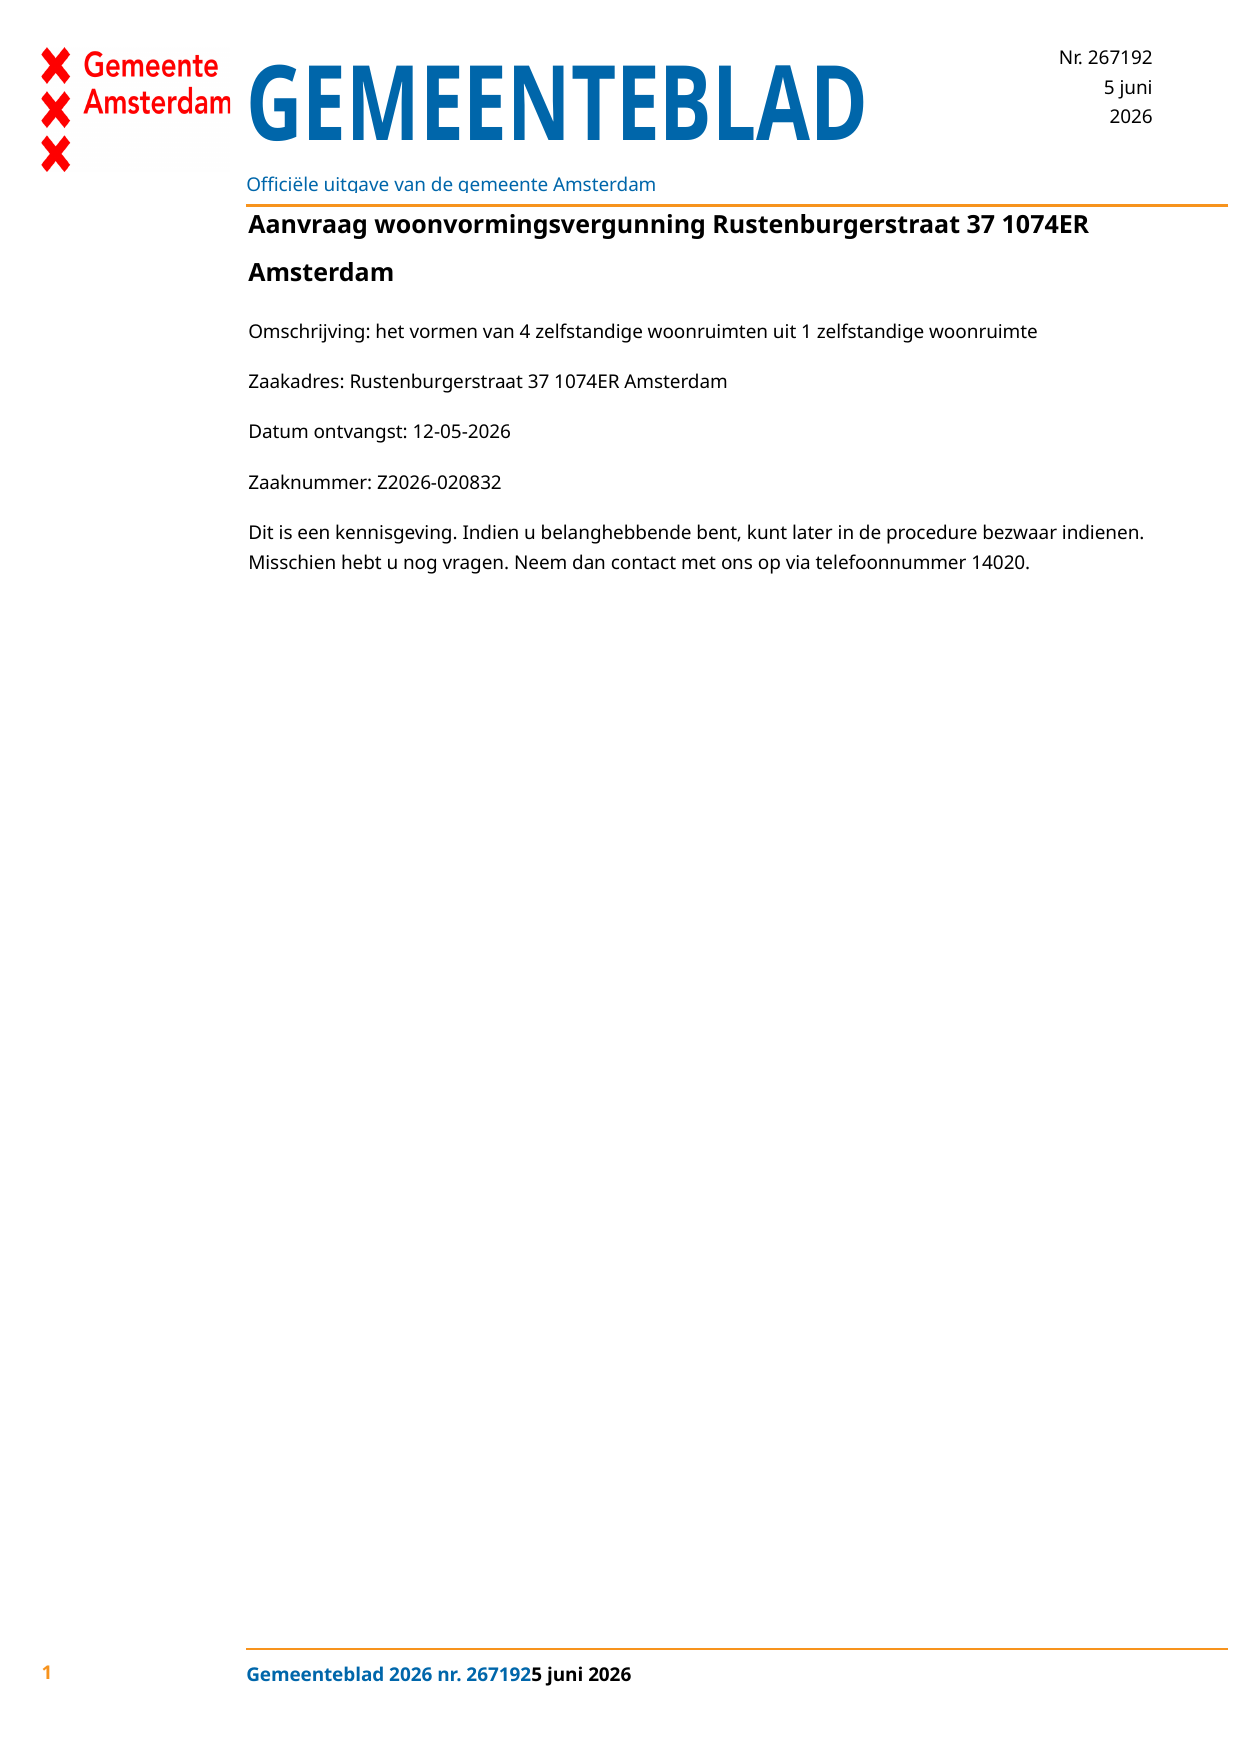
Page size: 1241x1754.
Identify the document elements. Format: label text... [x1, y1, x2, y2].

text Omschrijving: het vormen van 4 zelfstandige woonruimten uit 1 zelfstandige woonruimte [248, 318, 1152, 344]
picture [41, 47, 231, 172]
text Zaaknummer: Z2026-020832 [248, 469, 1152, 495]
text Datum ontvangst: 12-05-2026 [248, 419, 1152, 444]
text Zaakadres: Rustenburgerstraat 37 1074ER Amsterdam [248, 368, 1152, 394]
text Dit is een kennisgeving. Indien u belanghebbende bent, kunt later in de procedure bezwaar indienen. Misschien hebt u nog vragen. Neem dan contact met ons op via telefoonnummer 14020. [248, 519, 1152, 575]
text Aanvraag woonvormingsvergunning Rustenburgerstraat 37 1074ER Amsterdam [248, 207, 1152, 288]
